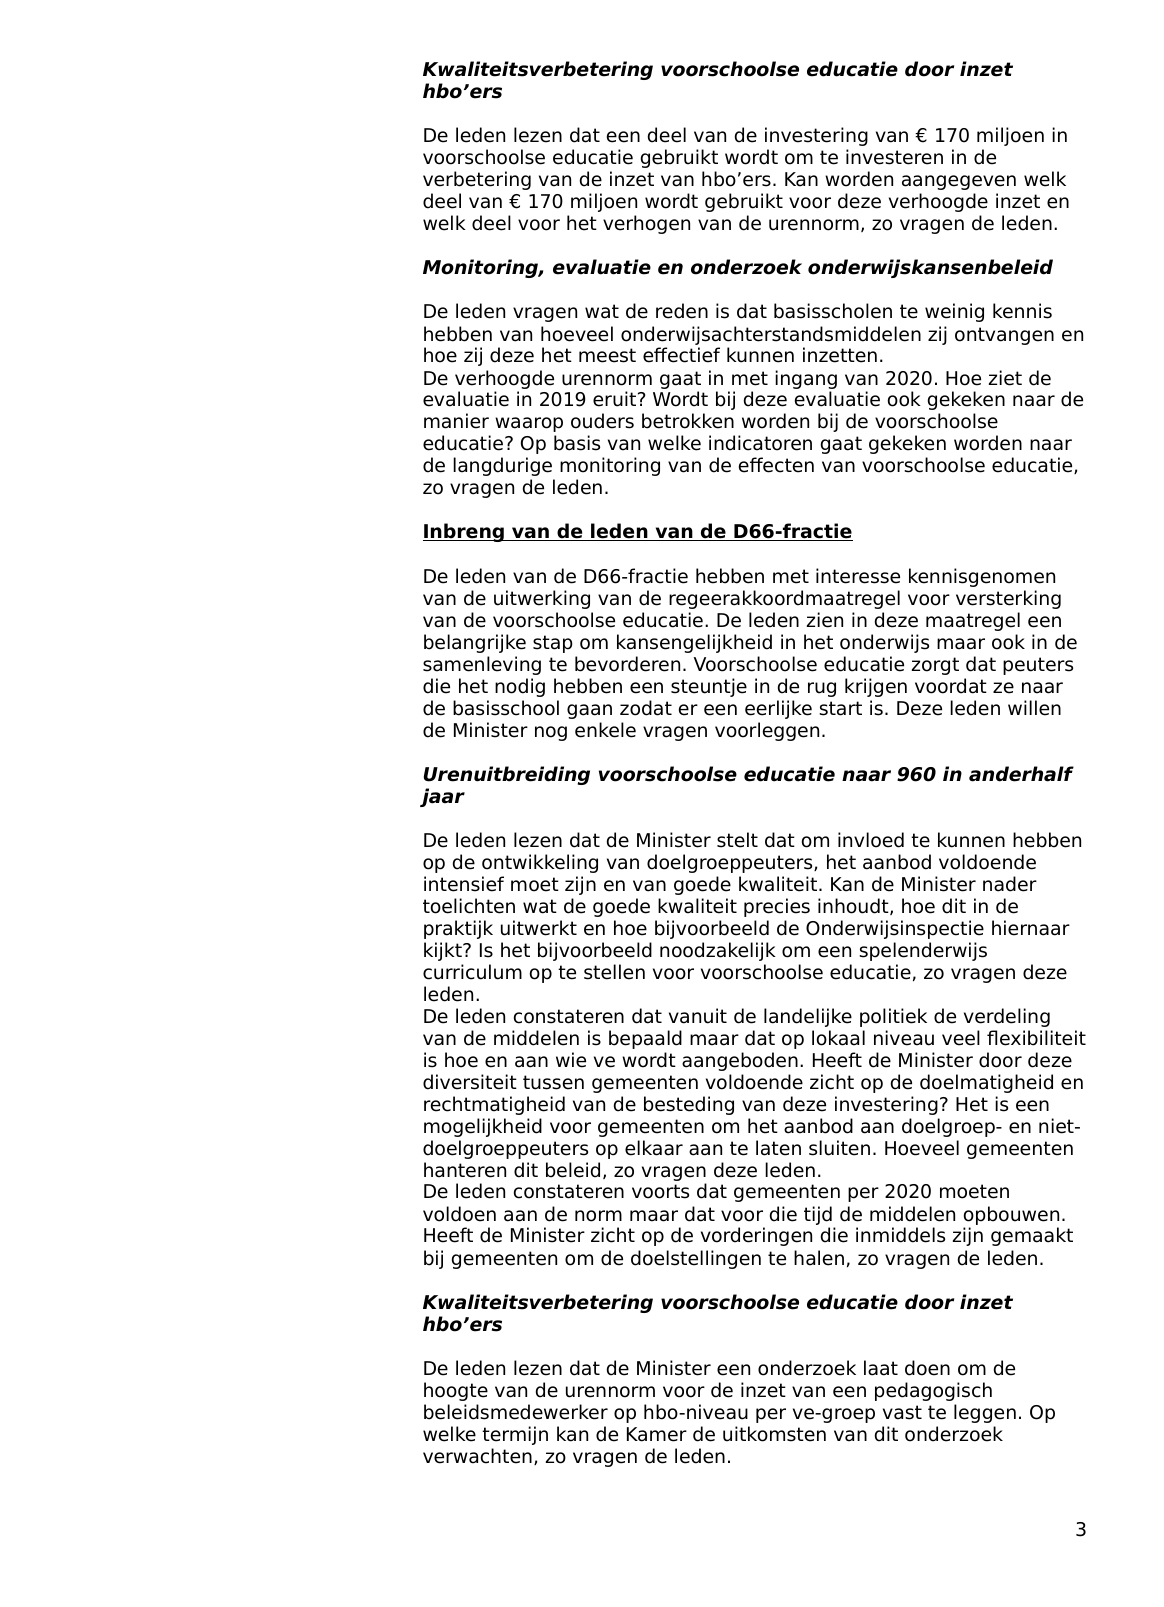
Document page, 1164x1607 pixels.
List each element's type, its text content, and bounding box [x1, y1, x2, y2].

text De verhoogde urennorm gaat in met ingang van 2020. Hoe ziet de evaluatie in 2019 eruit? Wordt bij deze evaluatie ook gekeken naar de manier waarop ouders betrokken worden bij de voorschoolse educatie? Op basis van welke indicatoren gaat gekeken worden naar de langdurige monitoring van de effecten van voorschoolse educatie, zo vragen de leden. [422, 367, 1087, 499]
subtitle Kwaliteitsverbetering voorschoolse educatie door inzet hbo’ers [422, 59, 1087, 103]
subtitle Inbreng van de leden van de D66-fractie [422, 521, 1087, 543]
subtitle Urenuitbreiding voorschoolse educatie naar 960 in anderhalf jaar [422, 764, 1087, 808]
subtitle Kwaliteitsverbetering voorschoolse educatie door inzet hbo’ers [422, 1292, 1087, 1336]
text De leden constateren voorts dat gemeenten per 2020 moeten voldoen aan de norm maar dat voor die tijd de middelen opbouwen. Heeft de Minister zicht op de vorderingen die inmiddels zijn gemaakt bij gemeenten om de doelstellingen te halen, zo vragen de leden. [422, 1181, 1087, 1269]
text De leden lezen dat de Minister stelt dat om invloed te kunnen hebben op de ontwikkeling van doelgroeppeuters, het aanbod voldoende intensief moet zijn en van goede kwaliteit. Kan de Minister nader toelichten wat de goede kwaliteit precies inhoudt, hoe dit in de praktijk uitwerkt en hoe bijvoorbeeld de Onderwijsinspectie hiernaar kijkt? Is het bijvoorbeeld noodzakelijk om een spelenderwijs curriculum op te stellen voor voorschoolse educatie, zo vragen deze leden. [422, 830, 1087, 1006]
text De leden van de D66-fractie hebben met interesse kennisgenomen van de uitwerking van de regeerakkoordmaatregel voor versterking van de voorschoolse educatie. De leden zien in deze maatregel een belangrijke stap om kansengelijkheid in het onderwijs maar ook in de samenleving te bevorderen. Voorschoolse educatie zorgt dat peuters die het nodig hebben een steuntje in de rug krijgen voordat ze naar de basisschool gaan zodat er een eerlijke start is. Deze leden willen de Minister nog enkele vragen voorleggen. [422, 566, 1087, 741]
text De leden lezen dat een deel van de investering van € 170 miljoen in voorschoolse educatie gebruikt wordt om te investeren in de verbetering van de inzet van hbo’ers. Kan worden aangegeven welk deel van € 170 miljoen wordt gebruikt voor deze verhoogde inzet en welk deel voor het verhogen van de urennorm, zo vragen de leden. [422, 125, 1087, 235]
text De leden vragen wat de reden is dat basisscholen te weinig kennis hebben van hoeveel onderwijsachterstandsmiddelen zij ontvangen en hoe zij deze het meest effectief kunnen inzetten. [422, 301, 1087, 367]
text De leden constateren dat vanuit de landelijke politiek de verdeling van de middelen is bepaald maar dat op lokaal niveau veel flexibiliteit is hoe en aan wie ve wordt aangeboden. Heeft de Minister door deze diversiteit tussen gemeenten voldoende zicht op de doelmatigheid en rechtmatigheid van de besteding van deze investering? Het is een mogelijkheid voor gemeenten om het aanbod aan doelgroep- en niet-doelgroeppeuters op elkaar aan te laten sluiten. Hoeveel gemeenten hanteren dit beleid, zo vragen deze leden. [422, 1006, 1087, 1181]
text De leden lezen dat de Minister een onderzoek laat doen om de hoogte van de urennorm voor de inzet van een pedagogisch beleidsmedewerker op hbo-niveau per ve-groep vast te leggen. Op welke termijn kan de Kamer de uitkomsten van dit onderzoek verwachten, zo vragen de leden. [422, 1358, 1087, 1468]
subtitle Monitoring, evaluatie en onderzoek onderwijskansenbeleid [422, 257, 1087, 279]
